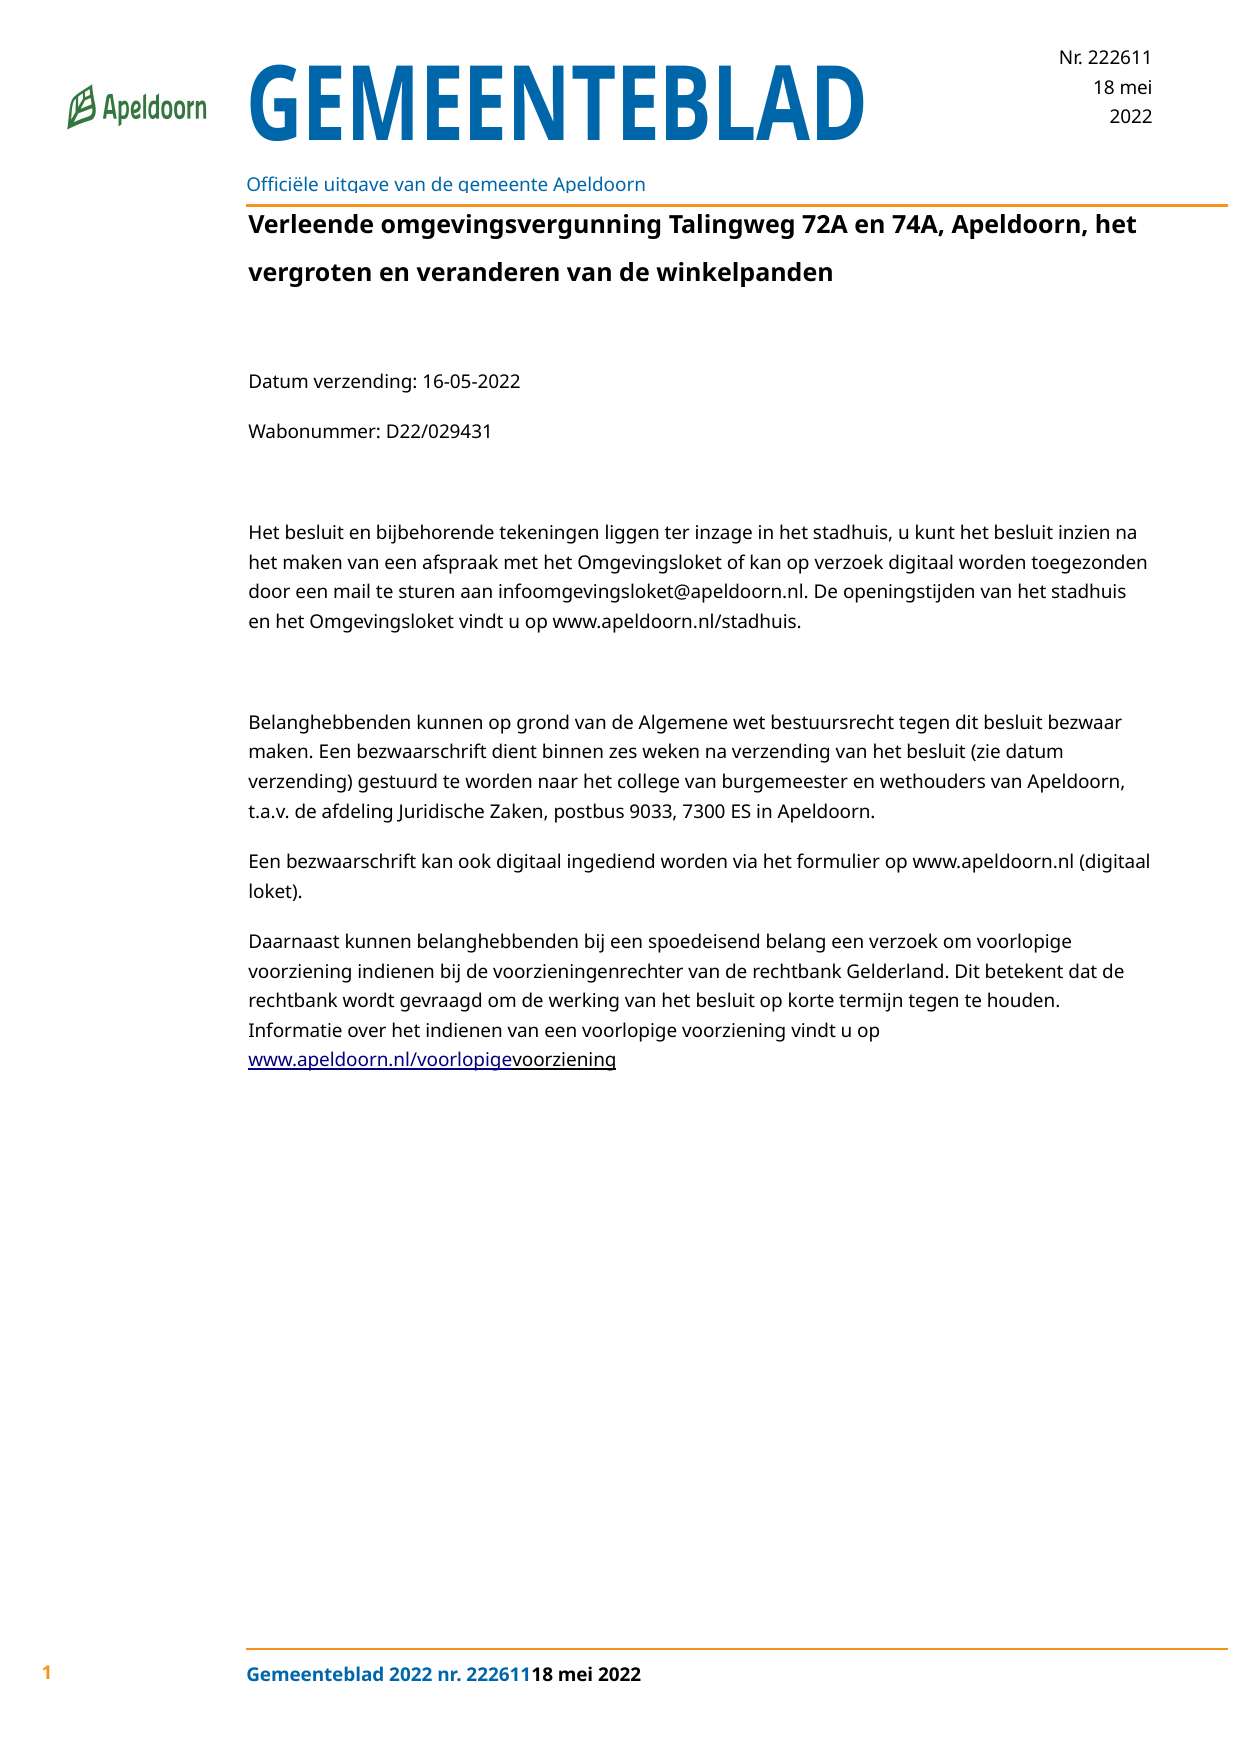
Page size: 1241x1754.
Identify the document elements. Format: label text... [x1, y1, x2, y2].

picture [41, 47, 231, 172]
text Belanghebbenden kunnen op grond van de Algemene wet bestuursrecht tegen dit besluit bezwaar maken. Een bezwaarschrift dient binnen zes weken na verzending van het besluit (zie datum verzending) gestuurd te worden naar het college van burgemeester en wethouders van Apeldoorn, t.a.v. de afdeling Juridische Zaken, postbus 9033, 7300 ES in Apeldoorn. [248, 709, 1152, 824]
text Wabonummer: D22/029431 [248, 419, 1152, 444]
text Het besluit en bijbehorende tekeningen liggen ter inzage in het stadhuis, u kunt het besluit inzien na het maken van een afspraak met het Omgevingsloket of kan op verzoek digitaal worden toegezonden door een mail te sturen aan infoomgevingsloket@apeldoorn.nl. De openingstijden van het stadhuis en het Omgevingsloket vindt u op www.apeldoorn.nl/stadhuis. [248, 519, 1152, 634]
text Verleende omgevingsvergunning Talingweg 72A en 74A, Apeldoorn, het vergroten en veranderen van de winkelpanden [248, 207, 1152, 288]
text Daarnaast kunnen belanghebbenden bij een spoedeisend belang een verzoek om voorlopige voorziening indienen bij de voorzieningenrechter van de rechtbank Gelderland. Dit betekent dat de rechtbank wordt gevraagd om de werking van het besluit op korte termijn tegen te houden. Informatie over het indienen van een voorlopige voorziening vindt u op www.apeldoorn.nl/voorlopigevoorziening [248, 928, 1152, 1072]
text Een bezwaarschrift kan ook digitaal ingediend worden via het formulier op www.apeldoorn.nl (digitaal loket). [248, 848, 1152, 904]
text Datum verzending: 16-05-2022 [248, 368, 1152, 394]
